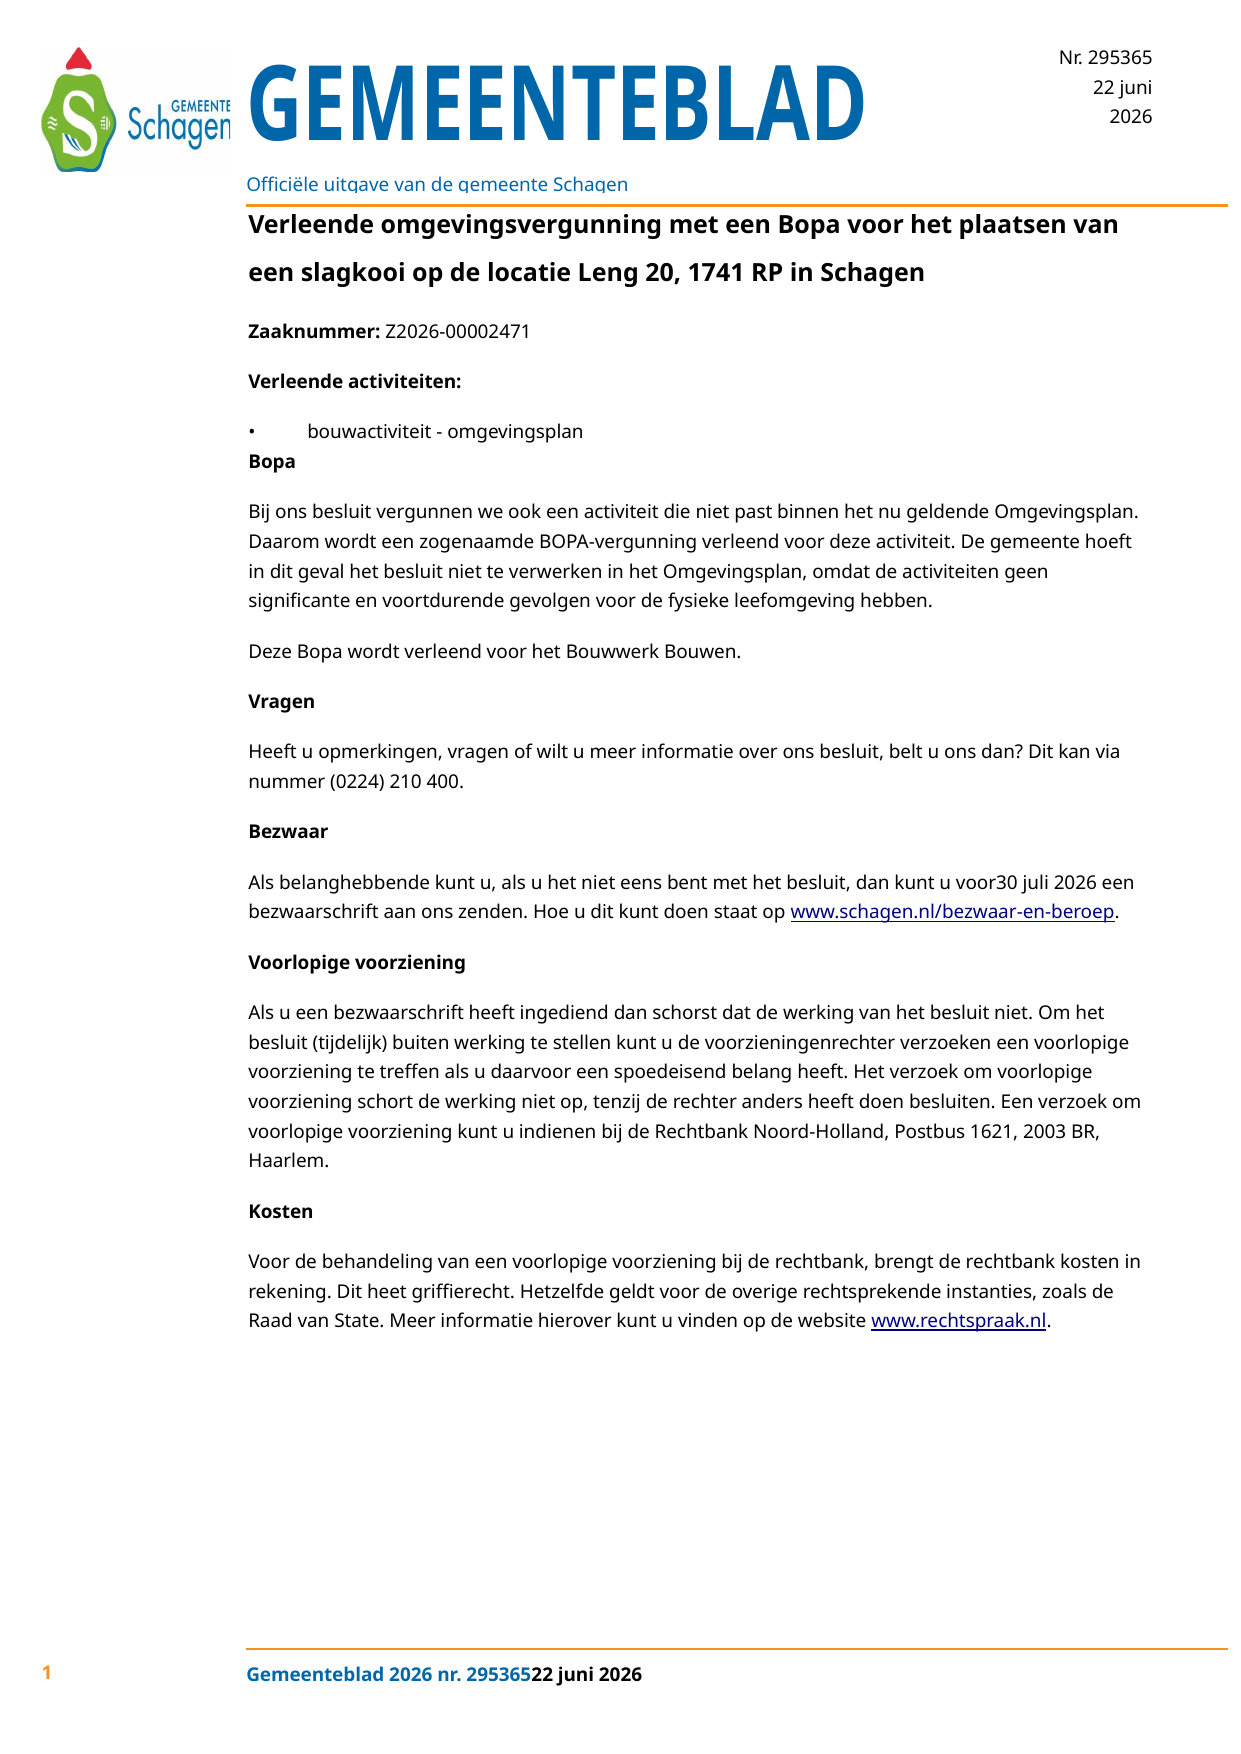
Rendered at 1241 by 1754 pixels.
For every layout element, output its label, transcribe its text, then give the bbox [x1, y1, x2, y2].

text Bopa [248, 448, 1152, 474]
text Heeft u opmerkingen, vragen of wilt u meer informatie over ons besluit, belt u ons dan? Dit kan via nummer (0224) 210 400. [248, 739, 1152, 794]
list bouwactiviteit - omgevingsplan [248, 419, 1152, 444]
text Verleende omgevingsvergunning met een Bopa voor het plaatsen van een slagkooi op de locatie Leng 20, 1741 RP in Schagen [248, 207, 1152, 288]
text Zaaknummer: Z2026-00002471 [248, 318, 1152, 344]
text Vragen [248, 688, 1152, 714]
text Kosten [248, 1198, 1152, 1224]
text Voor de behandeling van een voorlopige voorziening bij de rechtbank, brengt de rechtbank kosten in rekening. Dit heet griffierecht. Hetzelfde geldt voor de overige rechtsprekende instanties, zoals de Raad van State. Meer informatie hierover kunt u vinden op de website www.rechtspraak.nl. [248, 1248, 1152, 1333]
picture [41, 47, 231, 172]
text Voorlopige voorziening [248, 949, 1152, 975]
text Verleende activiteiten: [248, 368, 1152, 394]
text Als belanghebbende kunt u, als u het niet eens bent met het besluit, dan kunt u voor30 juli 2026 een bezwaarschrift aan ons zenden. Hoe u dit kunt doen staat op www.schagen.nl/bezwaar-en-beroep. [248, 869, 1152, 924]
text Bezwaar [248, 819, 1152, 844]
text Deze Bopa wordt verleend voor het Bouwwerk Bouwen. [248, 638, 1152, 664]
text Bij ons besluit vergunnen we ook een activiteit die niet past binnen het nu geldende Omgevingsplan. Daarom wordt een zogenaamde BOPA-vergunning verleend voor deze activiteit. De gemeente hoeft in dit geval het besluit niet te verwerken in het Omgevingsplan, omdat de activiteiten geen significante en voortdurende gevolgen voor de fysieke leefomgeving hebben. [248, 499, 1152, 613]
text Als u een bezwaarschrift heeft ingediend dan schorst dat de werking van het besluit niet. Om het besluit (tijdelijk) buiten werking te stellen kunt u de voorzieningenrechter verzoeken een voorlopige voorziening te treffen als u daarvoor een spoedeisend belang heeft. Het verzoek om voorlopige voorziening schort de werking niet op, tenzij de rechter anders heeft doen besluiten. Een verzoek om voorlopige voorziening kunt u indienen bij de Rechtbank Noord-Holland, Postbus 1621, 2003 BR, Haarlem. [248, 999, 1152, 1173]
